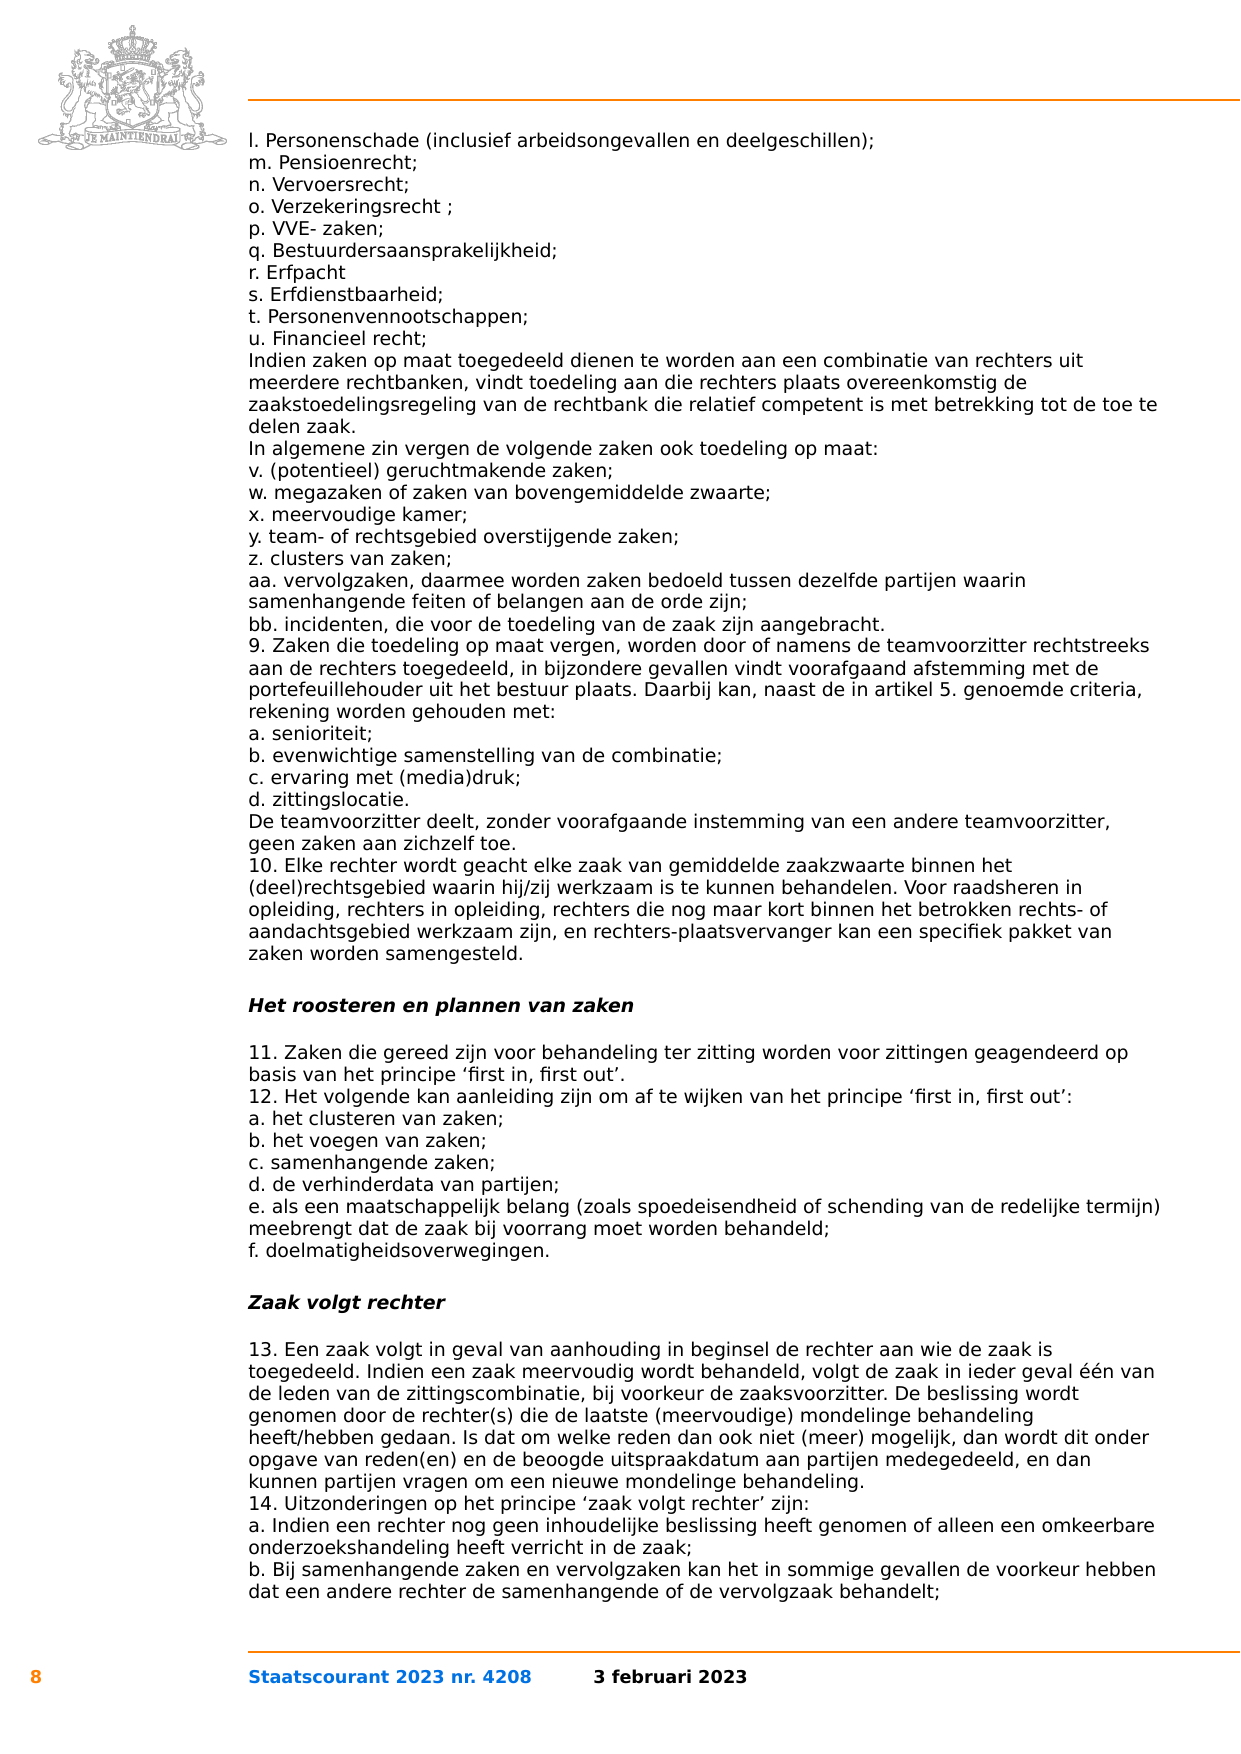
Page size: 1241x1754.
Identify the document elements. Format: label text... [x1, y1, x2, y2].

text In algemene zin vergen de volgende zaken ook toedeling op maat: [248, 438, 1163, 459]
subtitle Het roosteren en plannen van zaken [248, 995, 1163, 1017]
text De teamvoorzitter deelt, zonder voorafgaande instemming van een andere teamvoorzitter, geen zaken aan zichzelf toe. [248, 811, 1163, 855]
text Indien zaken op maat toegedeeld dienen te worden aan een combinatie van rechters uit meerdere rechtbanken, vindt toedeling aan die rechters plaats overeenkomstig de zaakstoedelingsregeling van de rechtbank die relatief competent is met betrekking tot de toe te delen zaak. [248, 350, 1163, 438]
text t. Personenvennootschappen; [248, 306, 1163, 328]
text v. (potentieel) geruchtmakende zaken; [248, 459, 1163, 482]
text c. ervaring met (media)druk; [248, 767, 1163, 789]
text 9. Zaken die toedeling op maat vergen, worden door of namens de teamvoorzitter rechtstreeks aan de rechters toegedeeld, in bijzondere gevallen vindt voorafgaand afstemming met de portefeuillehouder uit het bestuur plaats. Daarbij kan, naast de in artikel 5. genoemde criteria, rekening worden gehouden met: [248, 635, 1163, 723]
text o. Verzekeringsrecht ; [248, 196, 1163, 218]
text x. meervoudige kamer; [248, 503, 1163, 526]
text y. team- of rechtsgebied overstijgende zaken; [248, 526, 1163, 547]
text p. VVE- zaken; [248, 218, 1163, 240]
text 14. Uitzonderingen op het principe ‘zaak volgt rechter’ zijn: [248, 1493, 1163, 1515]
text b. evenwichtige samenstelling van de combinatie; [248, 745, 1163, 767]
text a. het clusteren van zaken; [248, 1108, 1163, 1130]
subtitle Zaak volgt rechter [248, 1292, 1163, 1314]
text q. Bestuurdersaansprakelijkheid; [248, 240, 1163, 262]
text l. Personenschade (inclusief arbeidsongevallen en deelgeschillen); [248, 130, 1163, 152]
text 12. Het volgende kan aanleiding zijn om af te wijken van het principe ‘first in, first out’: [248, 1086, 1163, 1108]
text n. Vervoersrecht; [248, 174, 1163, 196]
text a. senioriteit; [248, 723, 1163, 745]
text m. Pensioenrecht; [248, 152, 1163, 174]
text 13. Een zaak volgt in geval van aanhouding in beginsel de rechter aan wie de zaak is toegedeeld. Indien een zaak meervoudig wordt behandeld, volgt de zaak in ieder geval één van de leden van de zittingscombinatie, bij voorkeur de zaaksvoorzitter. De beslissing wordt genomen door de rechter(s) die de laatste (meervoudige) mondelinge behandeling heeft/hebben gedaan. Is dat om welke reden dan ook niet (meer) mogelijk, dan wordt dit onder opgave van reden(en) en de beoogde uitspraakdatum aan partijen medegedeeld, en dan kunnen partijen vragen om een nieuwe mondelinge behandeling. [248, 1339, 1163, 1493]
text r. Erfpacht [248, 262, 1163, 284]
text w. megazaken of zaken van bovengemiddelde zwaarte; [248, 482, 1163, 503]
text 10. Elke rechter wordt geacht elke zaak van gemiddelde zaakzwaarte binnen het (deel)rechtsgebied waarin hij/zij werkzaam is te kunnen behandelen. Voor raadsheren in opleiding, rechters in opleiding, rechters die nog maar kort binnen het betrokken rechts- of aandachtsgebied werkzaam zijn, en rechters-plaatsvervanger kan een specifiek pakket van zaken worden samengesteld. [248, 855, 1163, 965]
text c. samenhangende zaken; [248, 1152, 1163, 1174]
text s. Erfdienstbaarheid; [248, 284, 1163, 306]
text a. Indien een rechter nog geen inhoudelijke beslissing heeft genomen of alleen een omkeerbare onderzoekshandeling heeft verricht in de zaak; [248, 1515, 1163, 1559]
text e. als een maatschappelijk belang (zoals spoedeisendheid of schending van de redelijke termijn) meebrengt dat de zaak bij voorrang moet worden behandeld; [248, 1196, 1163, 1240]
text bb. incidenten, die voor de toedeling van de zaak zijn aangebracht. [248, 613, 1163, 635]
text d. de verhinderdata van partijen; [248, 1174, 1163, 1196]
text b. het voegen van zaken; [248, 1130, 1163, 1152]
picture [38, 25, 227, 150]
text z. clusters van zaken; [248, 547, 1163, 569]
text u. Financieel recht; [248, 328, 1163, 350]
text f. doelmatigheidsoverwegingen. [248, 1240, 1163, 1262]
text 11. Zaken die gereed zijn voor behandeling ter zitting worden voor zittingen geagendeerd op basis van het principe ‘first in, first out’. [248, 1042, 1163, 1086]
text d. zittingslocatie. [248, 789, 1163, 811]
text aa. vervolgzaken, daarmee worden zaken bedoeld tussen dezelfde partijen waarin samenhangende feiten of belangen aan de orde zijn; [248, 569, 1163, 613]
text b. Bij samenhangende zaken en vervolgzaken kan het in sommige gevallen de voorkeur hebben dat een andere rechter de samenhangende of de vervolgzaak behandelt; [248, 1559, 1163, 1603]
